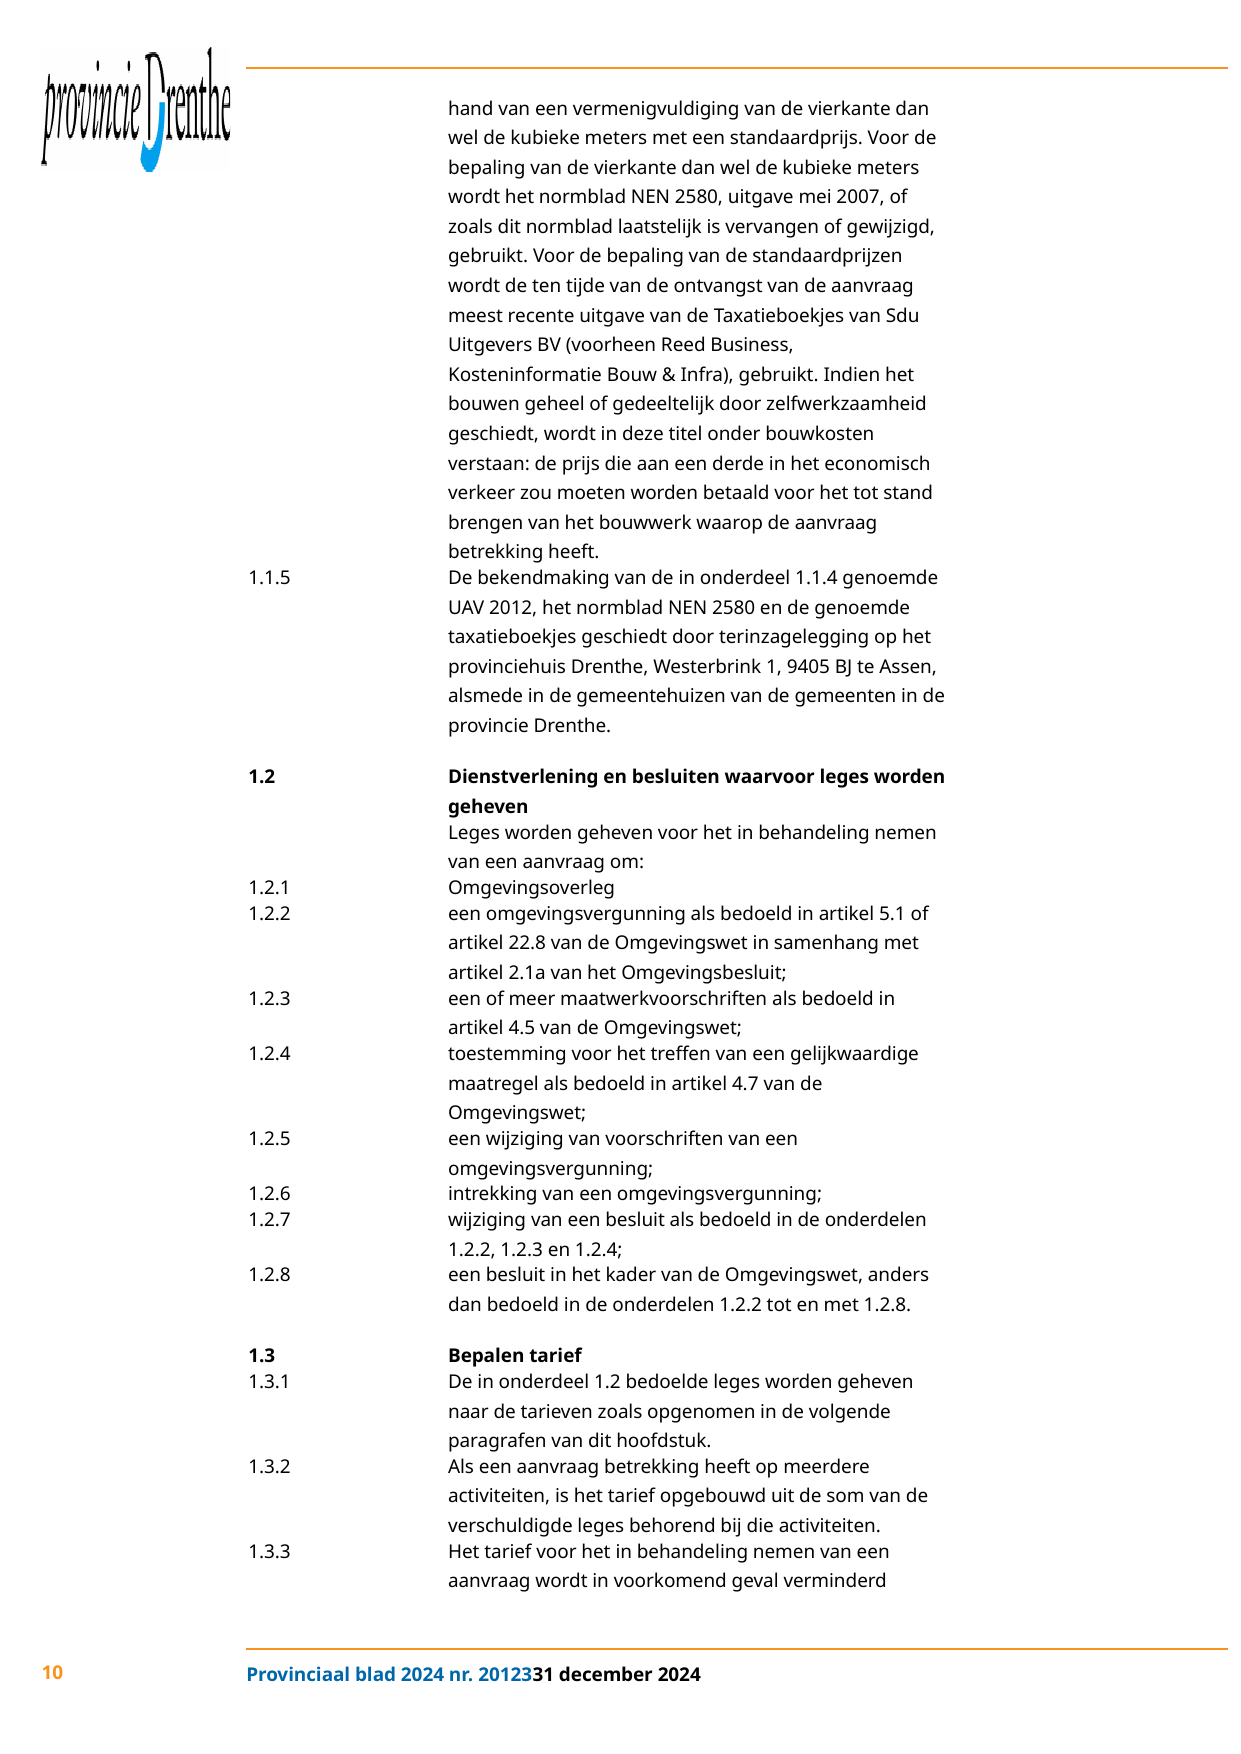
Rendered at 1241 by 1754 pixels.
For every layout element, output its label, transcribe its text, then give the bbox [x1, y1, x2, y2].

table_cell 1.2.5 [248, 1125, 448, 1180]
table_cell [952, 1317, 1152, 1342]
table_cell 1.2.2 [248, 900, 448, 985]
table_cell [248, 95, 448, 564]
table_cell [248, 819, 448, 874]
table_cell 1.2.1 [248, 874, 448, 900]
table_cell toestemming voor het treffen van een gelijkwaardige maatregel als bedoeld in artikel 4.7 van de Omgevingswet; [448, 1040, 952, 1125]
table_cell een besluit in het kader van de Omgevingswet, anders dan bedoeld in de onderdelen 1.2.2 tot en met 1.2.8. [448, 1261, 952, 1317]
table_cell 1.2.4 [248, 1040, 448, 1125]
table_cell wijziging van een besluit als bedoeld in de onderdelen 1.2.2, 1.2.3 en 1.2.4; [448, 1206, 952, 1261]
table_cell intrekking van een omgevingsvergunning; [448, 1180, 952, 1206]
table_cell [952, 900, 1152, 985]
table_cell De bekendmaking van de in onderdeel 1.1.4 genoemde UAV 2012, het normblad NEN 2580 en de genoemde taxatieboekjes geschiedt door terinzagelegging op het provinciehuis Drenthe, Westerbrink 1, 9405 BJ te Assen, alsmede in de gemeentehuizen van de gemeenten in de provincie Drenthe. [448, 564, 952, 738]
table_cell Leges worden geheven voor het in behandeling nemen van een aanvraag om: [448, 819, 952, 874]
table_cell De in onderdeel 1.2 bedoelde leges worden geheven naar de tarieven zoals opgenomen in de volgende paragrafen van dit hoofdstuk. [448, 1368, 952, 1453]
table_cell [952, 564, 1152, 738]
table_cell hand van een vermenigvuldiging van de vierkante dan wel de kubieke meters met een standaardprijs. Voor de bepaling van de vierkante dan wel de kubieke meters wordt het normblad NEN 2580, uitgave mei 2007, of zoals dit normblad laatstelijk is vervangen of gewijzigd, gebruikt. Voor de bepaling van de standaardprijzen wordt de ten tijde van de ontvangst van de aanvraag meest recente uitgave van de Taxatieboekjes van Sdu Uitgevers BV (voorheen Reed Business, Kosteninformatie Bouw & Infra), gebruikt. Indien het bouwen geheel of gedeeltelijk door zelfwerkzaamheid geschiedt, wordt in deze titel onder bouwkosten verstaan: de prijs die aan een derde in het economisch verkeer zou moeten worden betaald voor het tot stand brengen van het bouwwerk waarop de aanvraag betrekking heeft. [448, 95, 952, 564]
table_cell Dienstverlening en besluiten waarvoor leges worden geheven [448, 764, 952, 819]
table_cell een of meer maatwerkvoorschriften als bedoeld in artikel 4.5 van de Omgevingswet; [448, 985, 952, 1040]
table_cell [448, 1317, 952, 1342]
table_cell [952, 95, 1152, 564]
table_cell een wijziging van voorschriften van een omgevingsvergunning; [448, 1125, 952, 1180]
table_cell [248, 1317, 448, 1342]
table_cell Bepalen tarief [448, 1343, 952, 1368]
table_cell [952, 1040, 1152, 1125]
table_cell [952, 819, 1152, 874]
table_cell [952, 1343, 1152, 1368]
table_cell [448, 738, 952, 764]
table_cell [952, 1368, 1152, 1453]
table_cell 1.3.1 [248, 1368, 448, 1453]
table_cell 1.2.8 [248, 1261, 448, 1317]
table_cell 1.2.6 [248, 1180, 448, 1206]
table_cell 1.1.5 [248, 564, 448, 738]
table_cell [952, 874, 1152, 900]
table_cell Het tarief voor het in behandeling nemen van een aanvraag wordt in voorkomend geval verminderd [448, 1538, 952, 1593]
table_cell [248, 738, 448, 764]
table_cell 1.2.7 [248, 1206, 448, 1261]
table_cell 1.2 [248, 764, 448, 819]
table_cell Als een aanvraag betrekking heeft op meerdere activiteiten, is het tarief opgebouwd uit de som van de verschuldigde leges behorend bij die activiteiten. [448, 1453, 952, 1538]
table_cell [952, 1261, 1152, 1317]
table_cell [952, 1206, 1152, 1261]
table_cell 1.3.2 [248, 1453, 448, 1538]
table_cell [952, 1538, 1152, 1593]
table_cell [952, 1125, 1152, 1180]
table_cell [952, 1180, 1152, 1206]
table_cell 1.2.3 [248, 985, 448, 1040]
picture [41, 47, 231, 172]
table_cell een omgevingsvergunning als bedoeld in artikel 5.1 of artikel 22.8 van de Omgevingswet in samenhang met artikel 2.1a van het Omgevingsbesluit; [448, 900, 952, 985]
table_cell [952, 764, 1152, 819]
table_cell [952, 738, 1152, 764]
table_cell Omgevingsoverleg [448, 874, 952, 900]
table_cell 1.3.3 [248, 1538, 448, 1593]
table_cell [952, 985, 1152, 1040]
table_cell [952, 1453, 1152, 1538]
table_cell 1.3 [248, 1343, 448, 1368]
